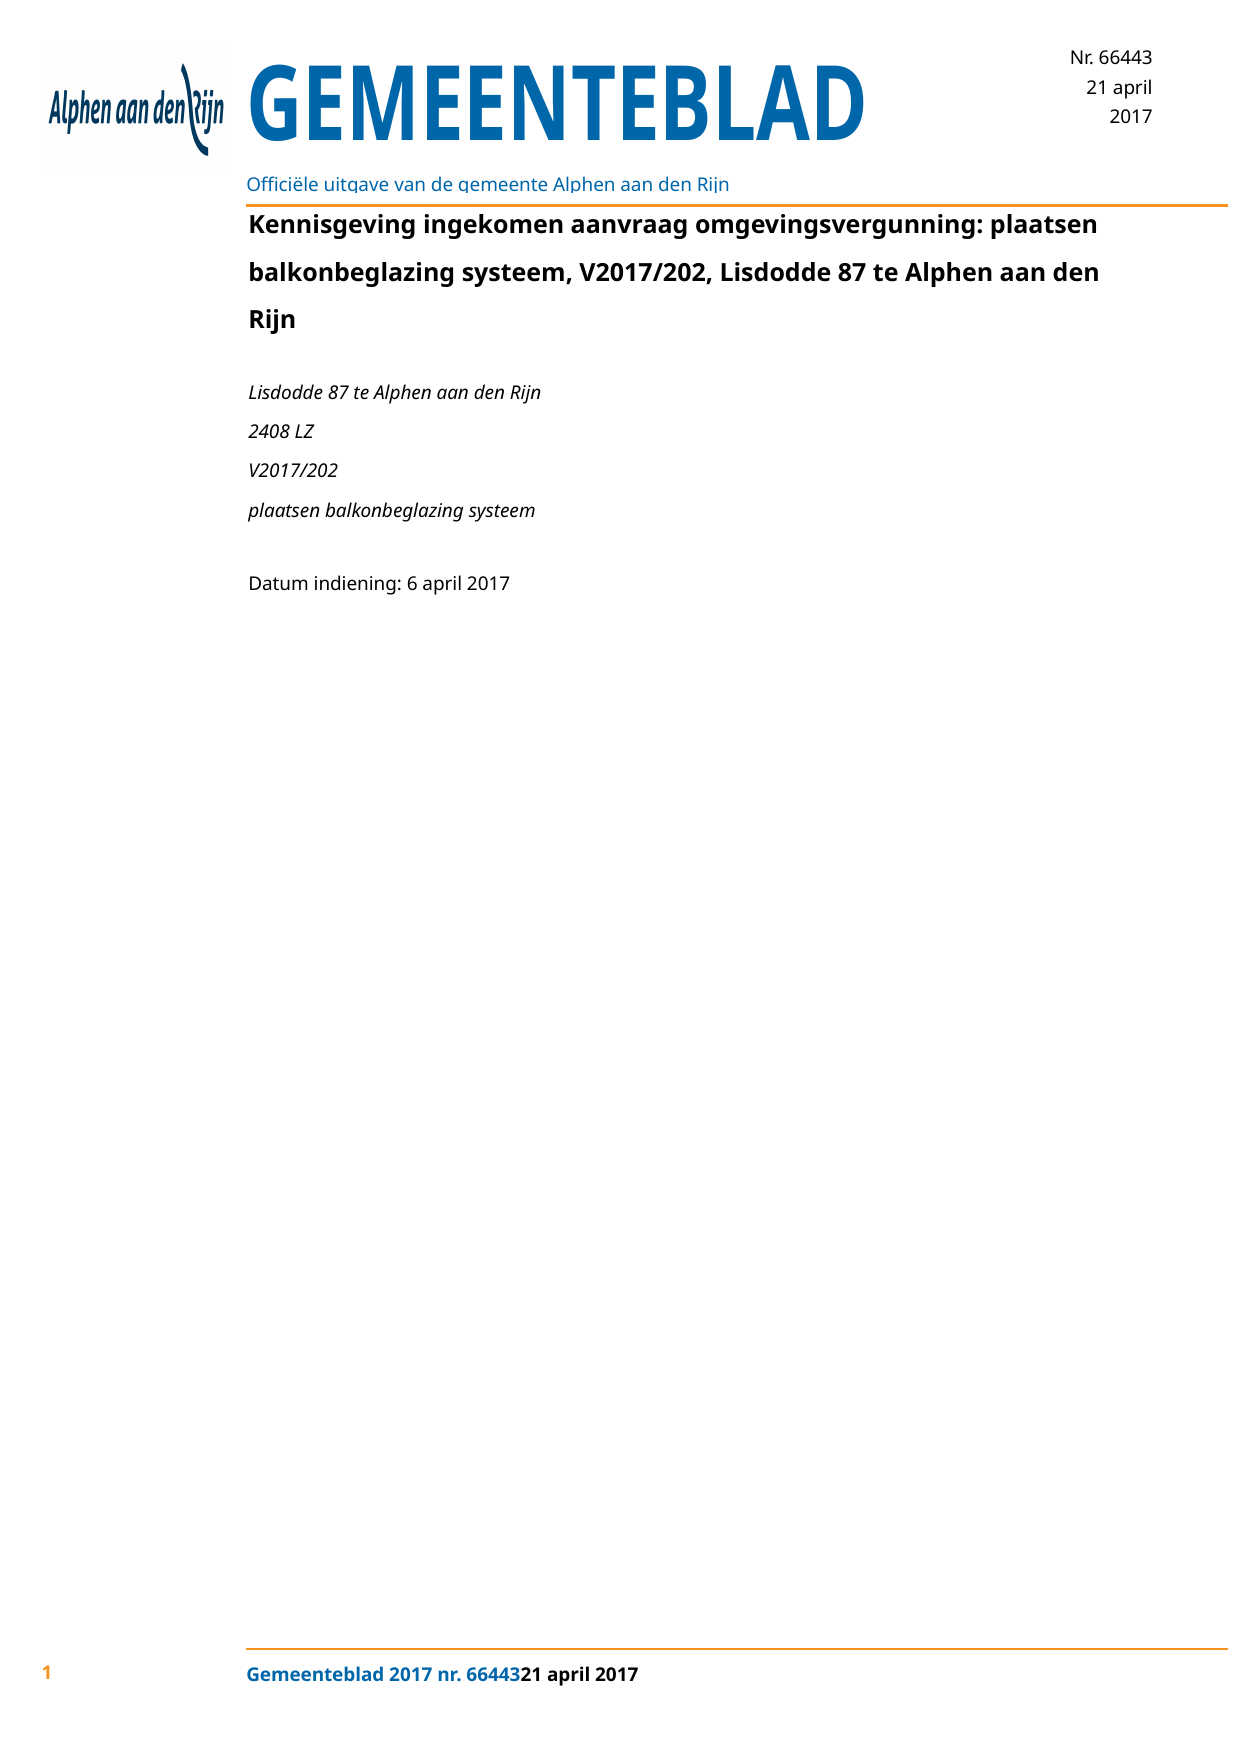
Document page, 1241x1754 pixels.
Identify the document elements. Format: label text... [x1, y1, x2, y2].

picture [41, 47, 231, 172]
text Kennisgeving ingekomen aanvraag omgevingsvergunning: plaatsen balkonbeglazing systeem, V2017/202, Lisdodde 87 te Alphen aan den Rijn [248, 207, 1152, 336]
text Datum indiening: 6 april 2017 [248, 570, 1152, 596]
text Lisdodde 87 te Alphen aan den Rijn [248, 379, 1152, 405]
text plaatsen balkonbeglazing systeem [248, 497, 1152, 523]
text 2408 LZ [248, 418, 1152, 444]
text V2017/202 [248, 458, 1152, 483]
